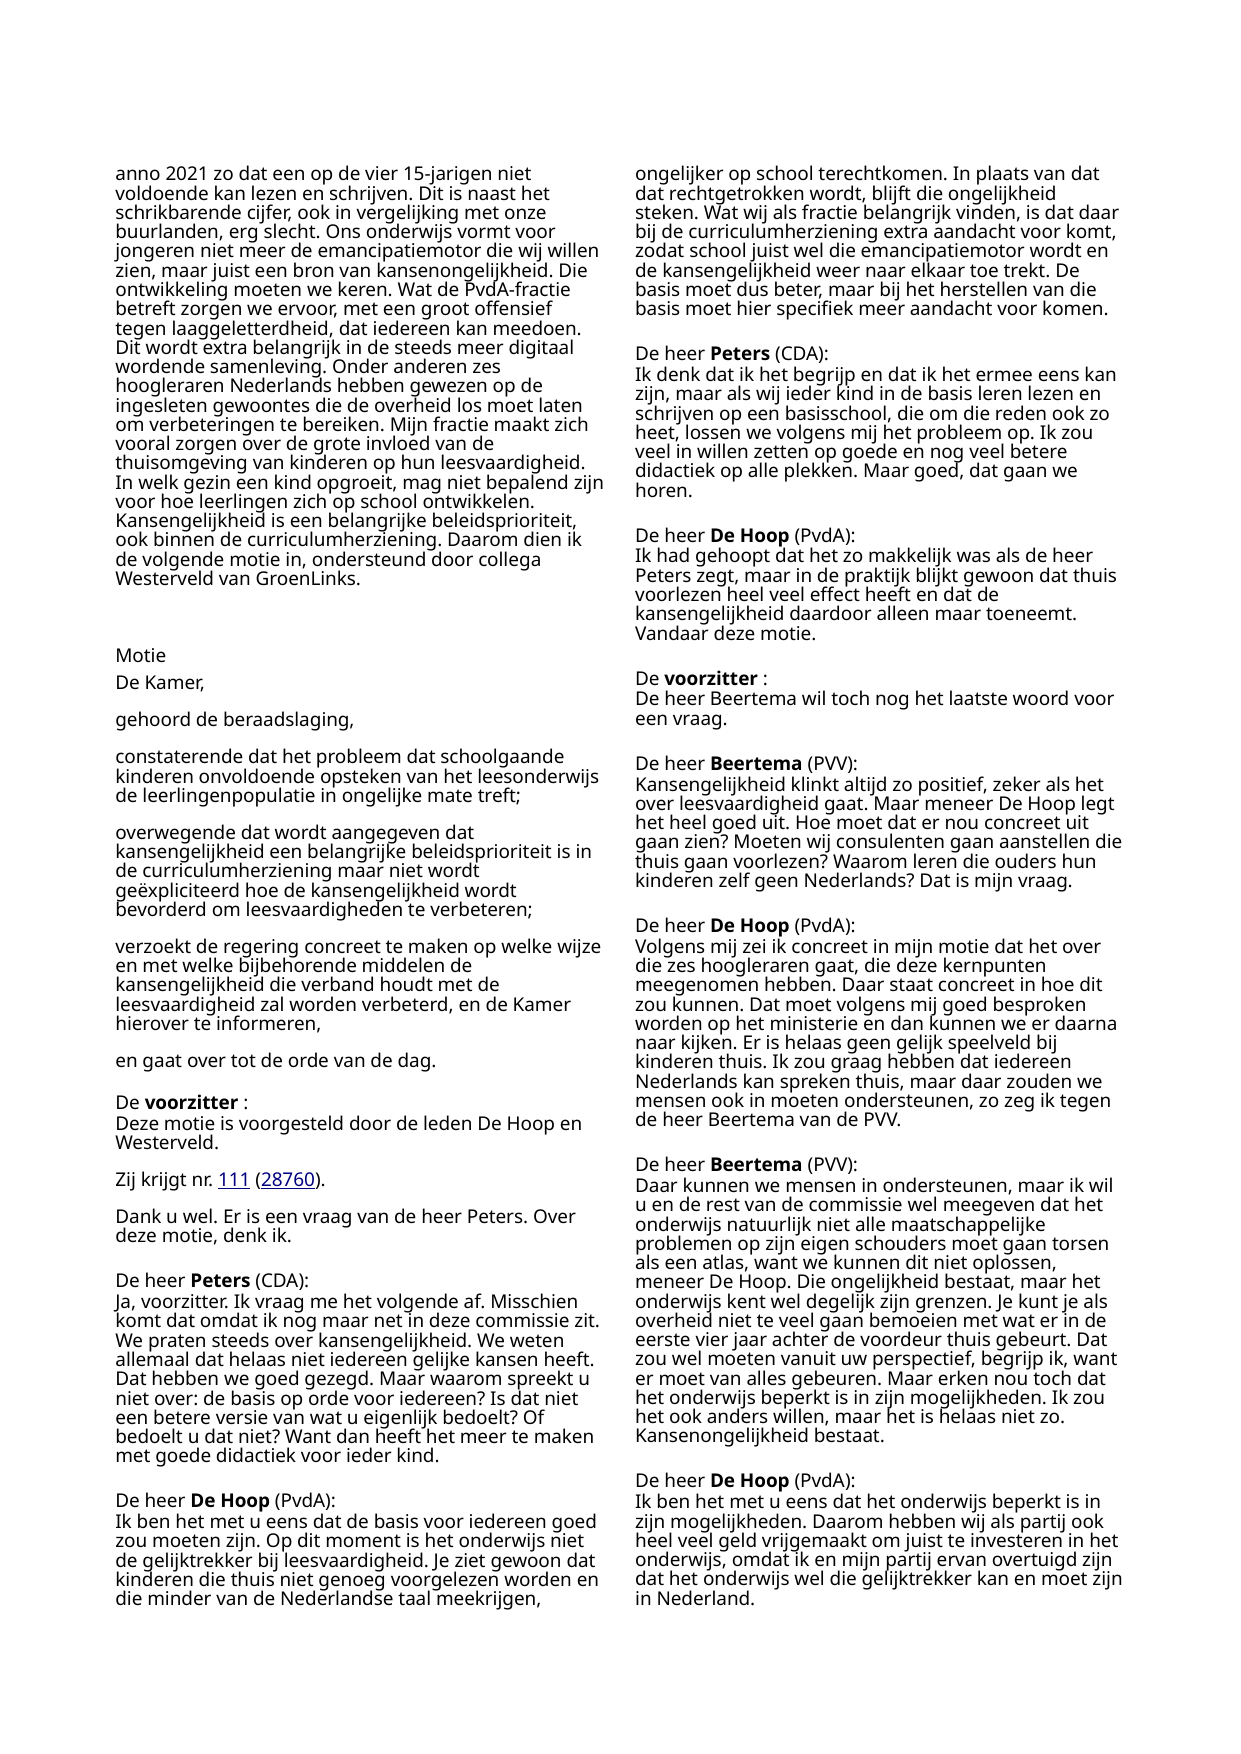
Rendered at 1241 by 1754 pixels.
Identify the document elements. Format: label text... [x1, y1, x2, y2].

text en gaat over tot de orde van de dag. [115, 1052, 605, 1071]
text De heer De Hoop (PvdA): [635, 1468, 1125, 1493]
text Kansengelijkheid klinkt altijd zo positief, zeker als het over leesvaardigheid gaat. Maar meneer De Hoop legt het heel goed uit. Hoe moet dat er nou concreet uit gaan zien? Moeten wij consulenten gaan aanstellen die thuis gaan voorlezen? Waarom leren die ouders hun kinderen zelf geen Nederlands? Dat is mijn vraag. [635, 776, 1125, 891]
text De heer Beertema wil toch nog het laatste woord voor een vraag. [635, 690, 1125, 729]
text Daar kunnen we mensen in ondersteunen, maar ik wil u en de rest van de commissie wel meegeven dat het onderwijs natuurlijk niet alle maatschappelijke problemen op zijn eigen schouders moet gaan torsen als een atlas, want we kunnen dit niet oplossen, meneer De Hoop. Die ongelijkheid bestaat, maar het onderwijs kent wel degelijk zijn grenzen. Je kunt je als overheid niet te veel gaan bemoeien met wat er in de eerste vier jaar achter de voordeur thuis gebeurt. Dat zou wel moeten vanuit uw perspectief, begrijp ik, want er moet van alles gebeuren. Maar erken nou toch dat het onderwijs beperkt is in zijn mogelijkheden. Ik zou het ook anders willen, maar het is helaas niet zo. Kansenongelijkheid bestaat. [635, 1177, 1125, 1447]
text constaterende dat het probleem dat schoolgaande kinderen onvoldoende opsteken van het leesonderwijs de leerlingenpopulatie in ongelijke mate treft; [115, 748, 605, 806]
text Ik ben het met u eens dat de basis voor iedereen goed zou moeten zijn. Op dit moment is het onderwijs niet de gelijktrekker bij leesvaardigheid. Je ziet gewoon dat kinderen die thuis niet genoeg voorgelezen worden en die minder van de Nederlandse taal meekrijgen, [115, 1513, 605, 1609]
text gehoord de beraadslaging, [115, 711, 605, 731]
text verzoekt de regering concreet te maken op welke wijze en met welke bijbehorende middelen de kansengelijkheid die verband houdt met de leesvaardigheid zal worden verbeterd, en de Kamer hierover te informeren, [115, 938, 605, 1034]
text De heer Beertema (PVV): [635, 1151, 1125, 1177]
text De heer De Hoop (PvdA): [635, 912, 1125, 938]
text De heer Beertema (PVV): [635, 750, 1125, 776]
text Ja, voorzitter. Ik vraag me het volgende af. Misschien komt dat omdat ik nog maar net in deze commissie zit. We praten steeds over kansengelijkheid. We weten allemaal dat helaas niet iedereen gelijke kansen heeft. Dat hebben we goed gezegd. Maar waarom spreekt u niet over: de basis op orde voor iedereen? Is dat niet een betere versie van wat u eigenlijk bedoelt? Of bedoelt u dat niet? Want dan heeft het meer te maken met goede didactiek voor ieder kind. [115, 1293, 605, 1467]
text Motie [115, 643, 605, 668]
text Zij krijgt nr. 111 (28760). [115, 1171, 605, 1190]
text De voorzitter : [115, 1089, 605, 1115]
text Ik ben het met u eens dat het onderwijs beperkt is in zijn mogelijkheden. Daarom hebben wij als partij ook heel veel geld vrijgemaakt om juist te investeren in het onderwijs, omdat ik en mijn partij ervan overtuigd zijn dat het onderwijs wel die gelijktrekker kan en moet zijn in Nederland. [635, 1493, 1125, 1609]
text De heer De Hoop (PvdA): [635, 522, 1125, 547]
text De Kamer, [115, 674, 605, 694]
text Deze motie is voorgesteld door de leden De Hoop en Westerveld. [115, 1115, 605, 1153]
text anno 2021 zo dat een op de vier 15-jarigen niet voldoende kan lezen en schrijven. Dit is naast het schrikbarende cijfer, ook in vergelijking met onze buurlanden, erg slecht. Ons onderwijs vormt voor jongeren niet meer de emancipatiemotor die wij willen zien, maar juist een bron van kansenongelijkheid. Die ontwikkeling moeten we keren. Wat de PvdA-fractie betreft zorgen we ervoor, met een groot offensief tegen laaggeletterdheid, dat iedereen kan meedoen. Dit wordt extra belangrijk in de steeds meer digitaal wordende samenleving. Onder anderen zes hoogleraren Nederlands hebben gewezen op de ingesleten gewoontes die de overheid los moet laten om verbeteringen te bereiken. Mijn fractie maakt zich vooral zorgen over de grote invloed van de thuisomgeving van kinderen op hun leesvaardigheid. In welk gezin een kind opgroeit, mag niet bepalend zijn voor hoe leerlingen zich op school ontwikkelen. Kansengelijkheid is een belangrijke beleidsprioriteit, ook binnen de curriculumherziening. Daarom dien ik de volgende motie in, ondersteund door collega Westerveld van GroenLinks. [115, 165, 605, 589]
text Ik denk dat ik het begrijp en dat ik het ermee eens kan zijn, maar als wij ieder kind in de basis leren lezen en schrijven op een basisschool, die om die reden ook zo heet, lossen we volgens mij het probleem op. Ik zou veel in willen zetten op goede en nog veel betere didactiek op alle plekken. Maar goed, dat gaan we horen. [635, 366, 1125, 501]
text De heer Peters (CDA): [115, 1267, 605, 1293]
text De heer Peters (CDA): [635, 340, 1125, 366]
text De voorzitter : [635, 665, 1125, 690]
text ongelijker op school terechtkomen. In plaats van dat dat rechtgetrokken wordt, blijft die ongelijkheid steken. Wat wij als fractie belangrijk vinden, is dat daar bij de curriculumherziening extra aandacht voor komt, zodat school juist wel die emancipatiemotor wordt en de kansengelijkheid weer naar elkaar toe trekt. De basis moet dus beter, maar bij het herstellen van die basis moet hier specifiek meer aandacht voor komen. [635, 165, 1125, 319]
text Dank u wel. Er is een vraag van de heer Peters. Over deze motie, denk ik. [115, 1208, 605, 1247]
text Ik had gehoopt dat het zo makkelijk was als de heer Peters zegt, maar in de praktijk blijkt gewoon dat thuis voorlezen heel veel effect heeft en dat de kansengelijkheid daardoor alleen maar toeneemt. Vandaar deze motie. [635, 547, 1125, 644]
text De heer De Hoop (PvdA): [115, 1487, 605, 1513]
text Volgens mij zei ik concreet in mijn motie dat het over die zes hoogleraren gaat, die deze kernpunten meegenomen hebben. Daar staat concreet in hoe dit zou kunnen. Dat moet volgens mij goed besproken worden op het ministerie en dan kunnen we er daarna naar kijken. Er is helaas geen gelijk speelveld bij kinderen thuis. Ik zou graag hebben dat iedereen Nederlands kan spreken thuis, maar daar zouden we mensen ook in moeten ondersteunen, zo zeg ik tegen de heer Beertema van de PVV. [635, 938, 1125, 1130]
text overwegende dat wordt aangegeven dat kansengelijkheid een belangrijke beleidsprioriteit is in de curriculumherziening maar niet wordt geëxpliciteerd hoe de kansengelijkheid wordt bevorderd om leesvaardigheden te verbeteren; [115, 824, 605, 920]
